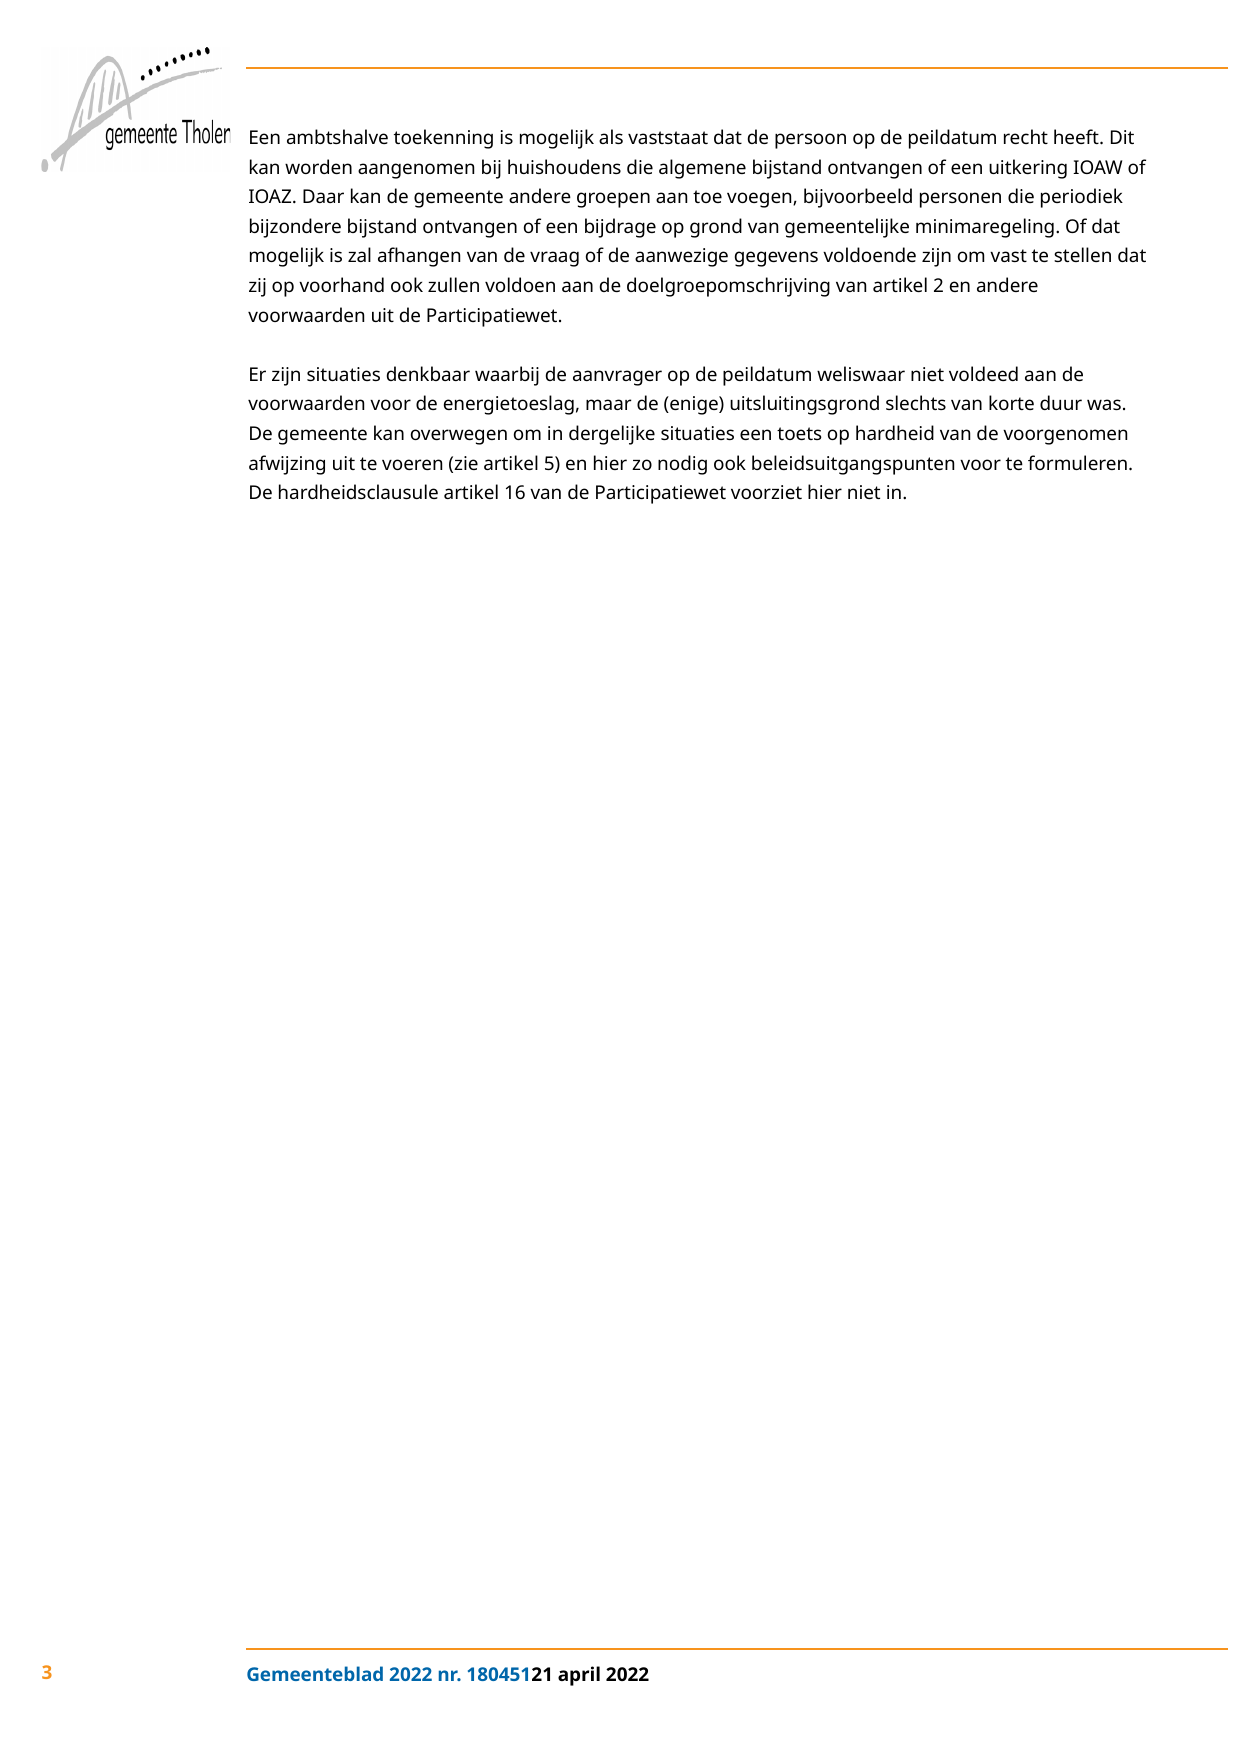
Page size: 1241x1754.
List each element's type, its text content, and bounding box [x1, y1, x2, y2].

text Een ambtshalve toekenning is mogelijk als vaststaat dat de persoon op de peildatum recht heeft. Dit kan worden aangenomen bij huishoudens die algemene bijstand ontvangen of een uitkering IOAW of IOAZ. Daar kan de gemeente andere groepen aan toe voegen, bijvoorbeeld personen die periodiek bijzondere bijstand ontvangen of een bijdrage op grond van gemeentelijke minimaregeling. Of dat mogelijk is zal afhangen van de vraag of de aanwezige gegevens voldoende zijn om vast te stellen dat zij op voorhand ook zullen voldoen aan de doelgroepomschrijving van artikel 2 en andere voorwaarden uit de Participatiewet. [248, 124, 1152, 328]
text Er zijn situaties denkbaar waarbij de aanvrager op de peildatum weliswaar niet voldeed aan de voorwaarden voor de energietoeslag, maar de (enige) uitsluitingsgrond slechts van korte duur was. De gemeente kan overwegen om in dergelijke situaties een toets op hardheid van de voorgenomen afwijzing uit te voeren (zie artikel 5) en hier zo nodig ook beleidsuitgangspunten voor te formuleren. De hardheidsclausule artikel 16 van de Participatiewet voorziet hier niet in. [248, 361, 1152, 505]
picture [41, 47, 231, 172]
